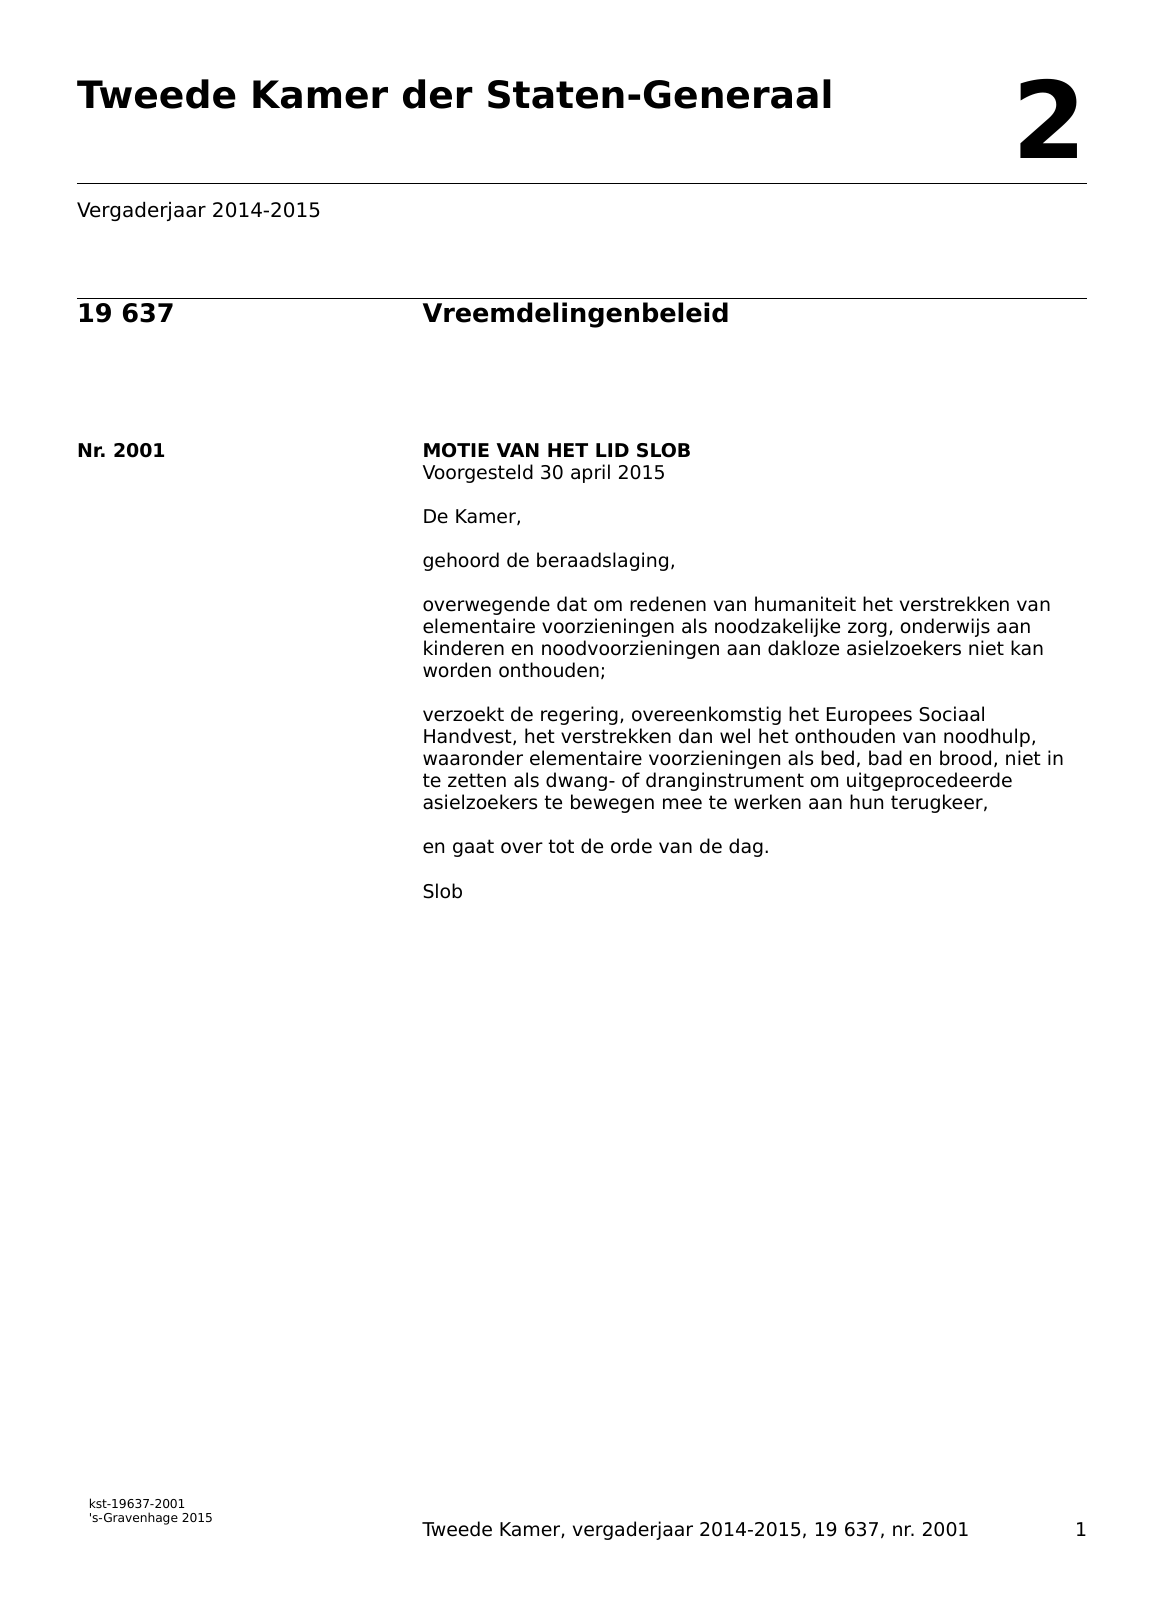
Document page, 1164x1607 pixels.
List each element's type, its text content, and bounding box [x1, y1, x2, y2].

text verzoekt de regering, overeenkomstig het Europees Sociaal Handvest, het verstrekken dan wel het onthouden van noodhulp, waaronder elementaire voorzieningen als bed, bad en brood, niet in te zetten als dwang- of dranginstrument om uitgeprocedeerde asielzoekers te bewegen mee te werken aan hun terugkeer, [422, 704, 1087, 814]
text gehoord de beraadslaging, [422, 550, 1087, 572]
text Slob [422, 881, 1087, 902]
text overwegende dat om redenen van humaniteit het verstrekken van elementaire voorzieningen als noodzakelijke zorg, onderwijs aan kinderen en noodvoorzieningen aan dakloze asielzoekers niet kan worden onthouden; [422, 594, 1087, 682]
text De Kamer, [422, 506, 1087, 528]
text en gaat over tot de orde van de dag. [422, 836, 1087, 858]
table_cell Vergaderjaar 2014-2015 [77, 184, 1087, 298]
text Voorgesteld 30 april 2015 [422, 462, 1087, 484]
table_header 2 [886, 59, 1087, 183]
subtitle Nr. 2001 MOTIE VAN HET LID SLOB [77, 440, 1087, 462]
text 's-Gravenhage 2015 [88, 1511, 323, 1525]
text kst-19637-2001 [88, 1497, 323, 1511]
subtitle 19 637 Vreemdelingenbeleid [77, 299, 1087, 329]
table_header Tweede Kamer der Staten-Generaal [77, 59, 886, 183]
